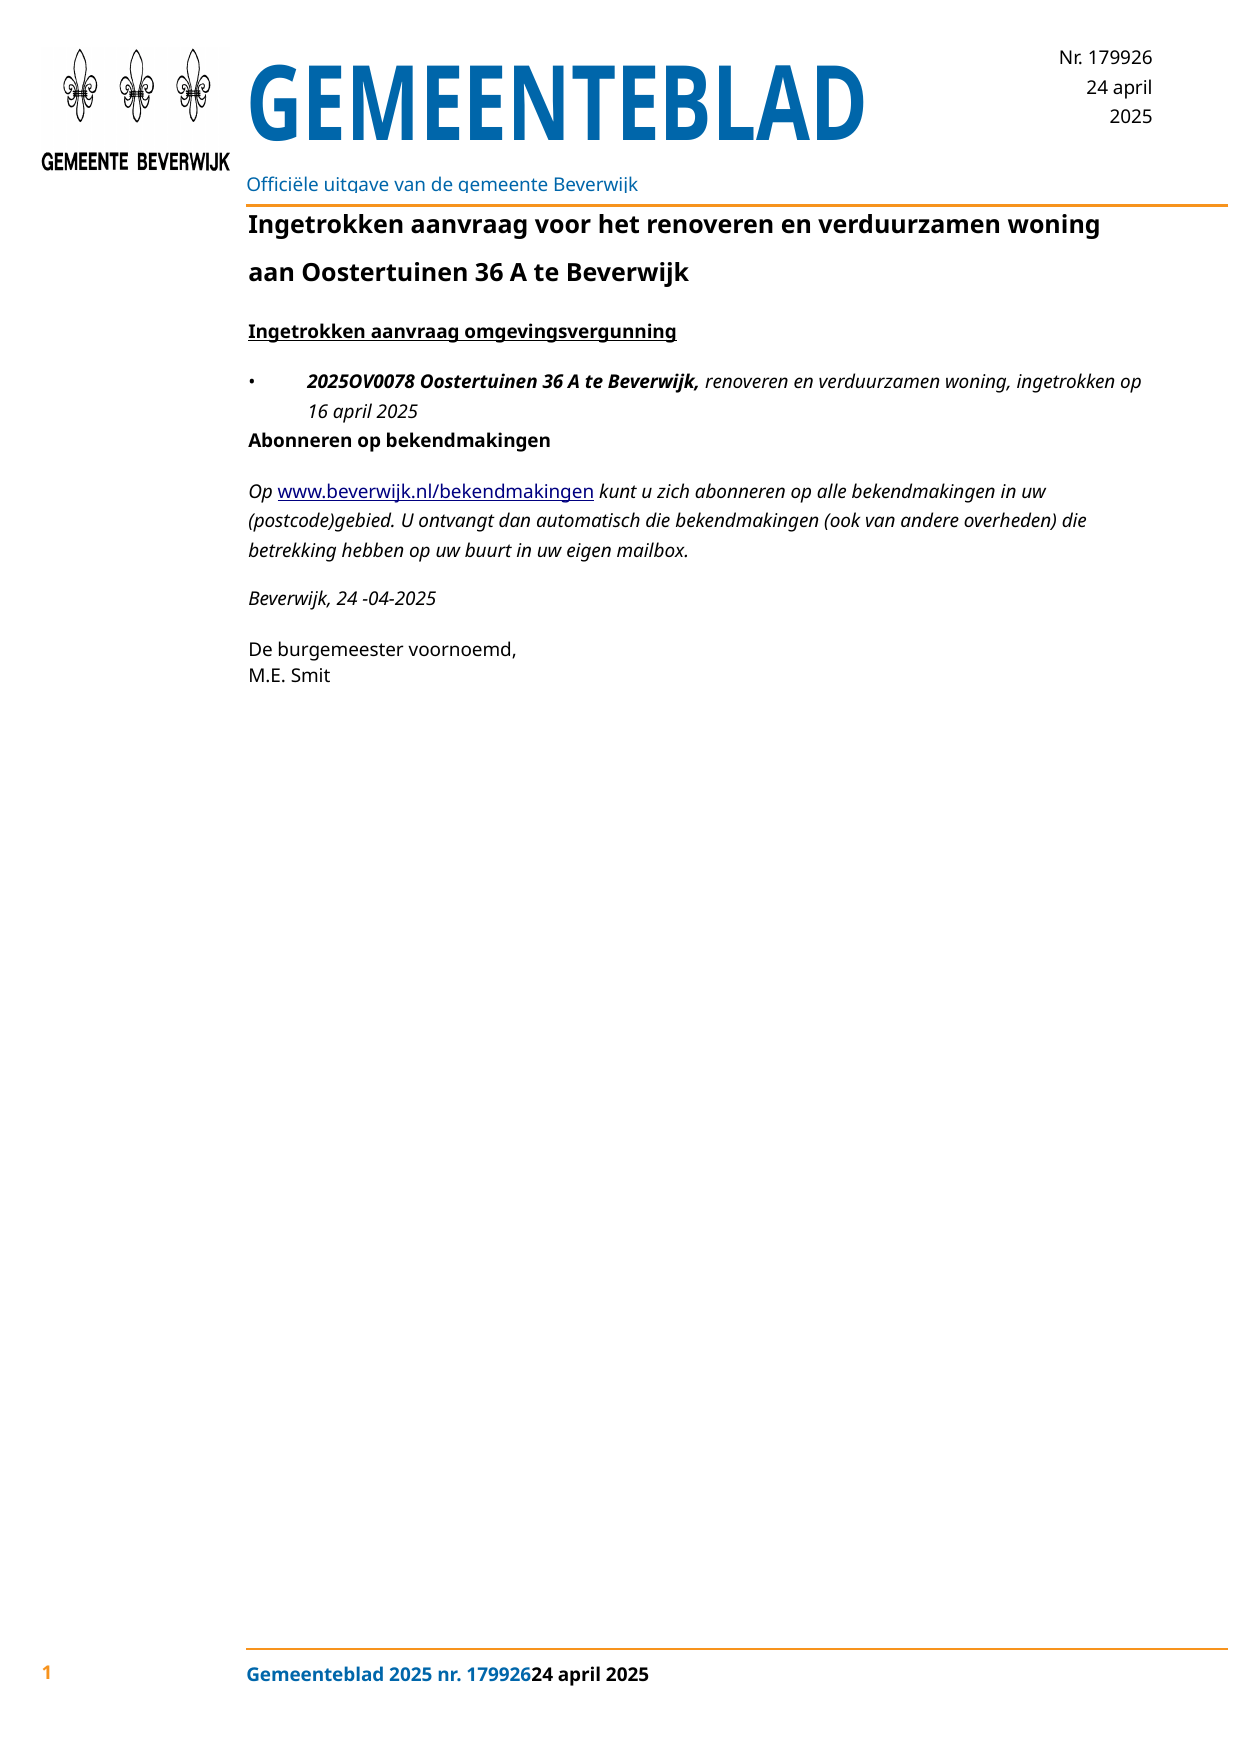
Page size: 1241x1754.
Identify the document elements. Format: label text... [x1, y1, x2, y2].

text Abonneren op bekendmakingen [248, 427, 1152, 453]
list 2025OV0078 Oostertuinen 36 A te Beverwijk, renoveren en verduurzamen woning, ingetrokken op 16 april 2025 [248, 368, 1152, 424]
text Beverwijk, 24 -04-2025 [248, 585, 1152, 611]
text Ingetrokken aanvraag omgevingsvergunning [248, 318, 1152, 344]
text De burgemeester voornoemd, [248, 636, 1152, 662]
text M.E. Smit [248, 662, 1152, 688]
text Op www.beverwijk.nl/bekendmakingen kunt u zich abonneren op alle bekendmakingen in uw (postcode)gebied. U ontvangt dan automatisch die bekendmakingen (ook van andere overheden) die betrekking hebben op uw buurt in uw eigen mailbox. [248, 478, 1152, 563]
picture [41, 47, 231, 172]
text Ingetrokken aanvraag voor het renoveren en verduurzamen woning aan Oostertuinen 36 A te Beverwijk [248, 207, 1152, 288]
